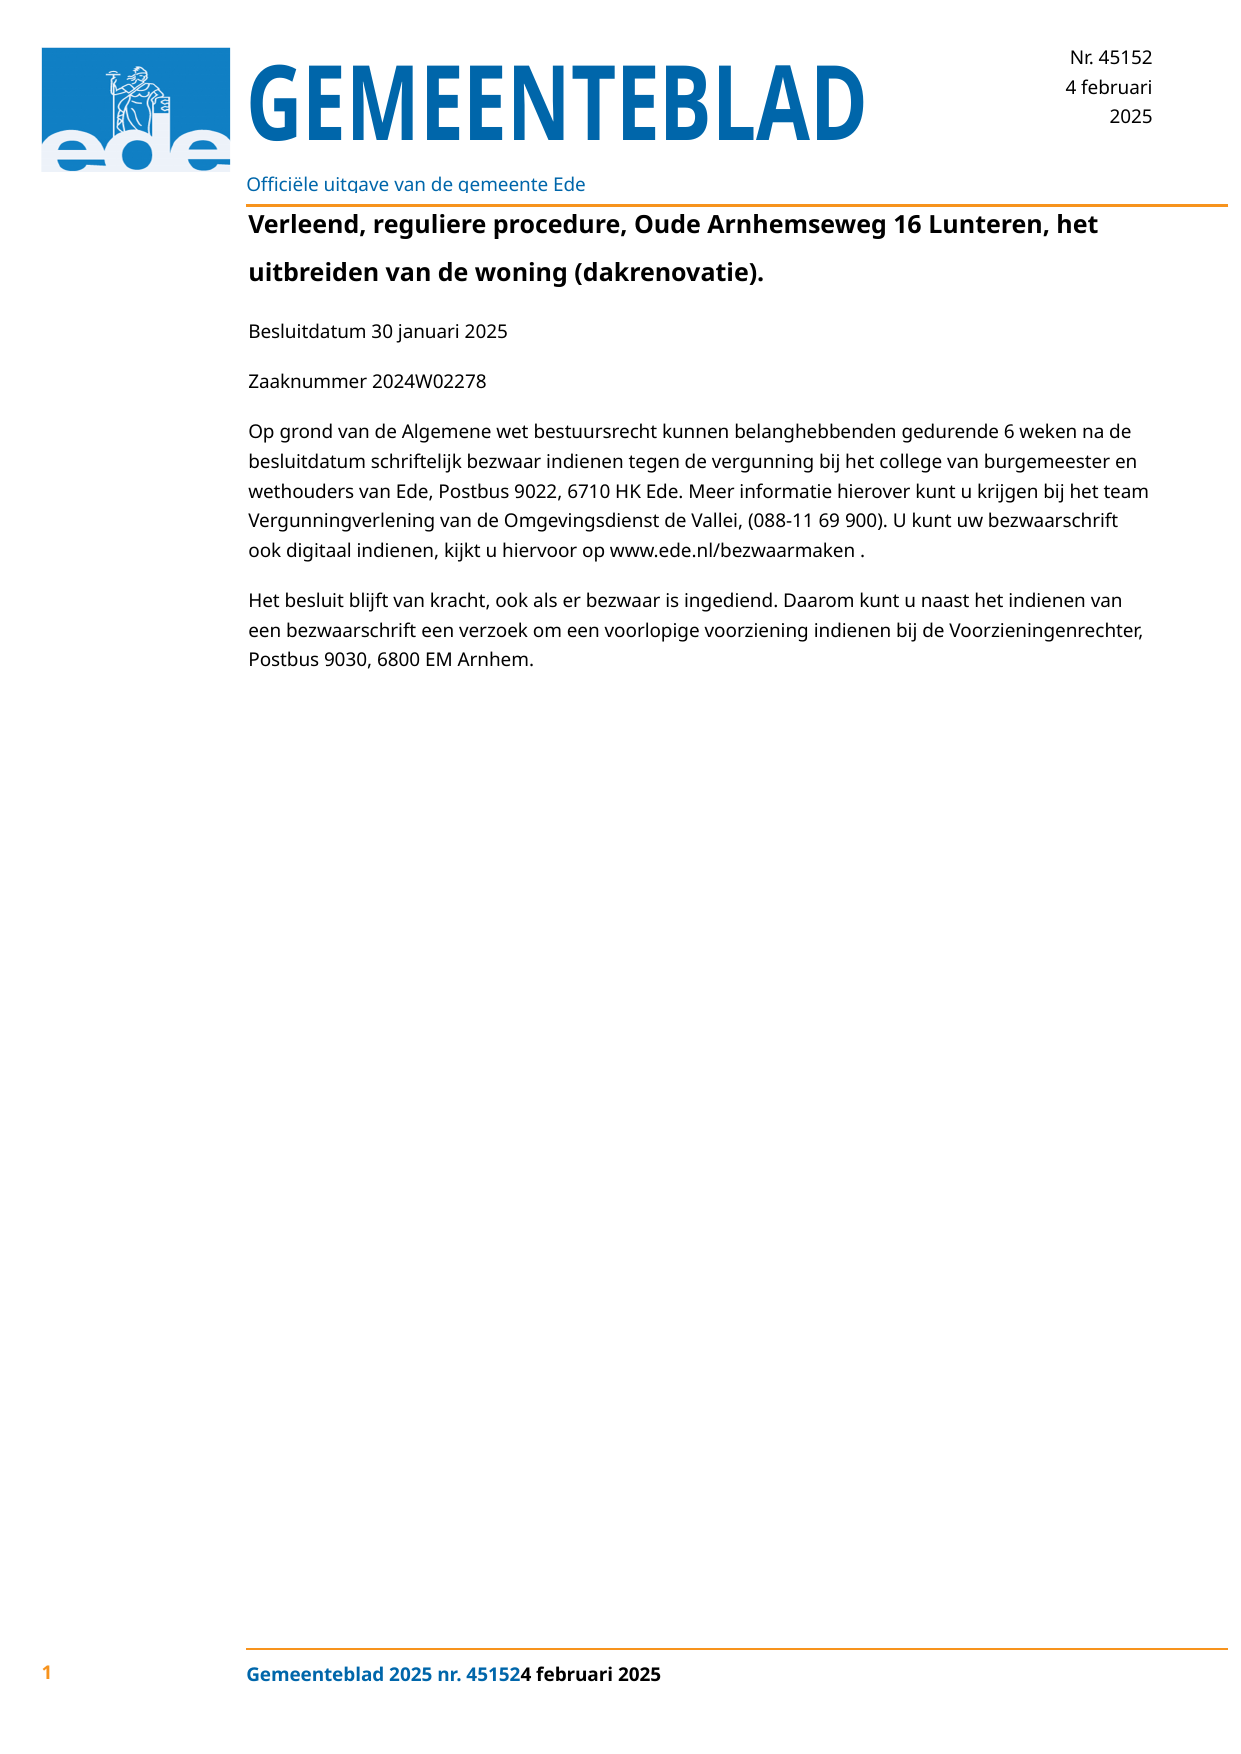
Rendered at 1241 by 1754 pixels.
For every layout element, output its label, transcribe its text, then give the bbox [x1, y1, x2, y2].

text Op grond van de Algemene wet bestuursrecht kunnen belanghebbenden gedurende 6 weken na de besluitdatum schriftelijk bezwaar indienen tegen de vergunning bij het college van burgemeester en wethouders van Ede, Postbus 9022, 6710 HK Ede. Meer informatie hierover kunt u krijgen bij het team Vergunningverlening van de Omgevingsdienst de Vallei, (088-11 69 900). U kunt uw bezwaarschrift ook digitaal indienen, kijkt u hiervoor op www.ede.nl/bezwaarmaken . [248, 419, 1152, 563]
text Het besluit blijft van kracht, ook als er bezwaar is ingediend. Daarom kunt u naast het indienen van een bezwaarschrift een verzoek om een voorlopige voorziening indienen bij de Voorzieningenrechter, Postbus 9030, 6800 EM Arnhem. [248, 587, 1152, 672]
text Verleend, reguliere procedure, Oude Arnhemseweg 16 Lunteren, het uitbreiden van de woning (dakrenovatie). [248, 207, 1152, 288]
text Zaaknummer 2024W02278 [248, 368, 1152, 394]
picture [41, 47, 231, 172]
text Besluitdatum 30 januari 2025 [248, 318, 1152, 344]
